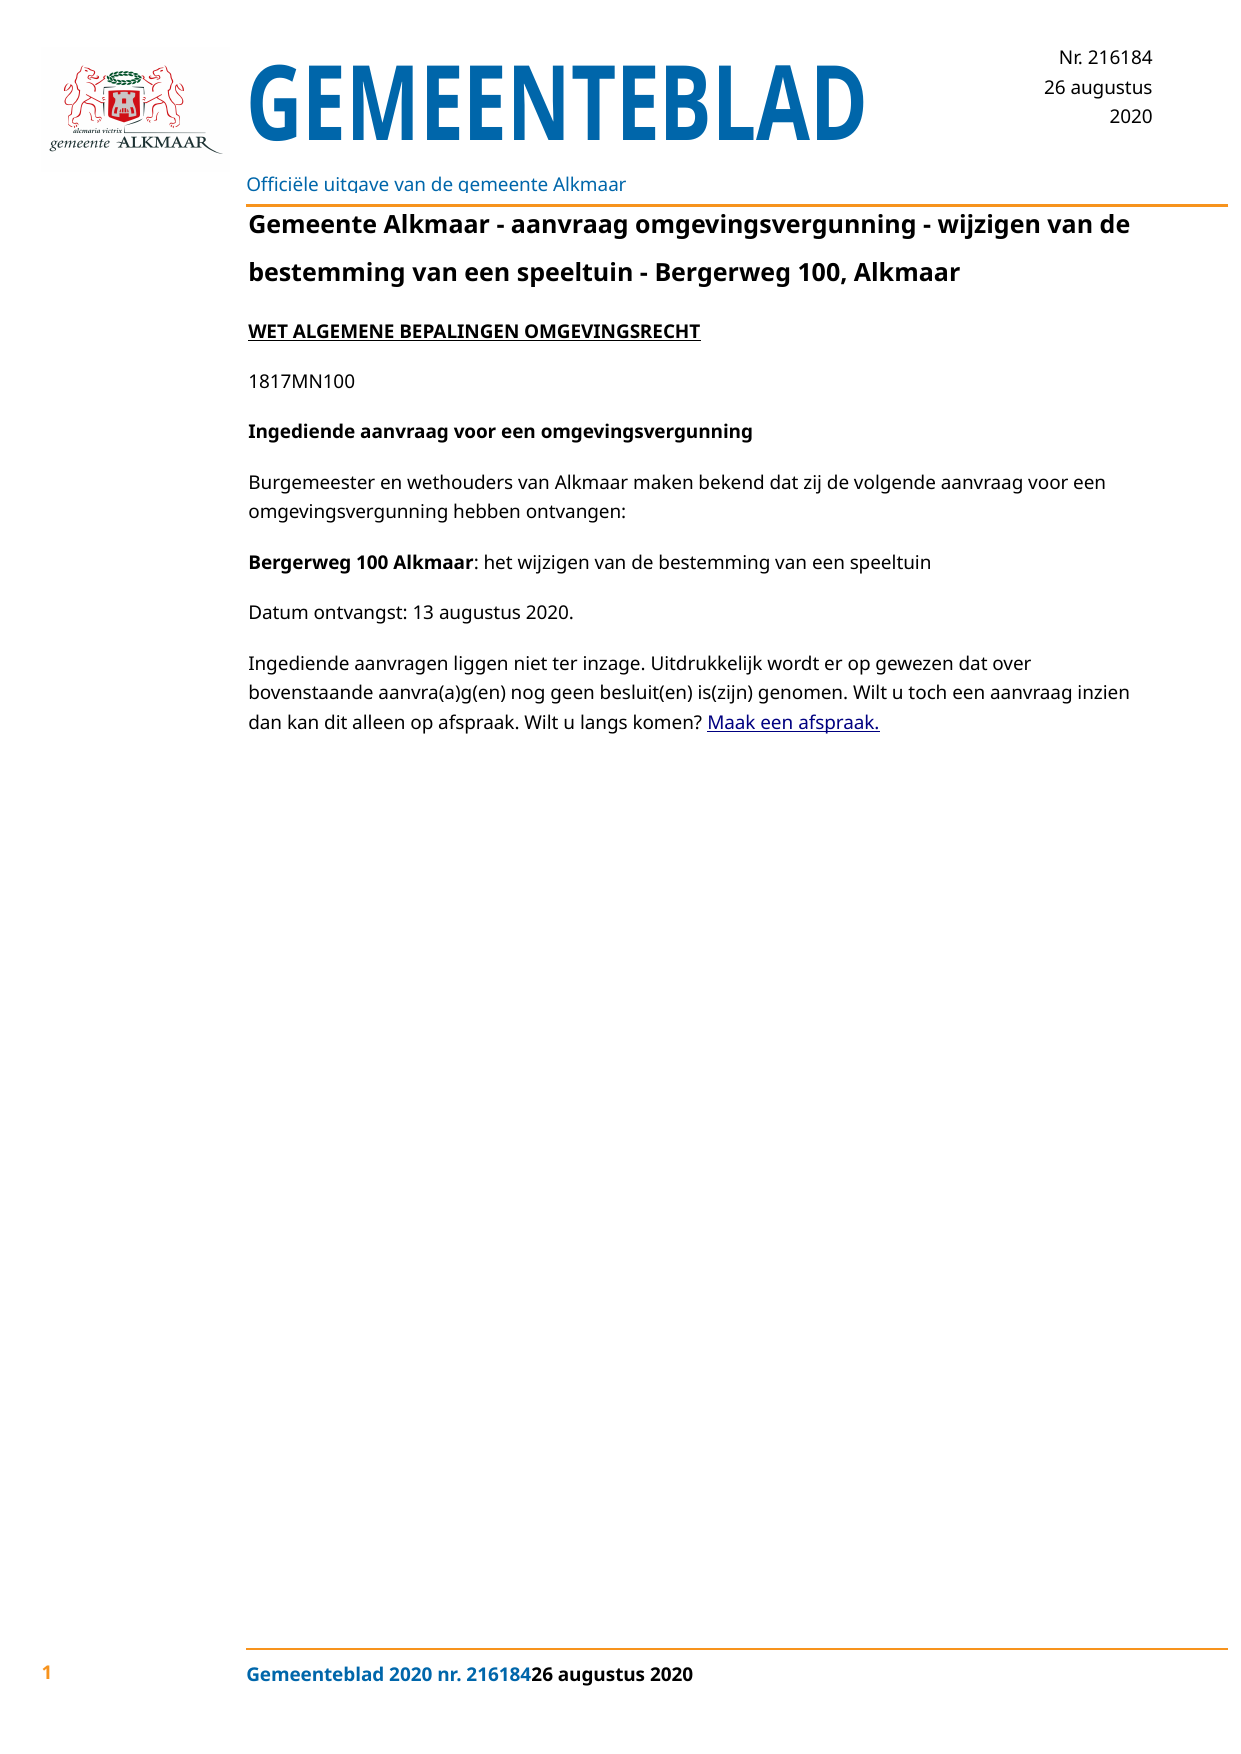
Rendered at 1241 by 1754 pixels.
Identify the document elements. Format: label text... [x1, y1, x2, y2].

text Gemeente Alkmaar - aanvraag omgevingsvergunning - wijzigen van de bestemming van een speeltuin - Bergerweg 100, Alkmaar [248, 207, 1152, 288]
picture [41, 47, 231, 172]
text WET ALGEMENE BEPALINGEN OMGEVINGSRECHT [248, 318, 1152, 344]
text Ingediende aanvragen liggen niet ter inzage. Uitdrukkelijk wordt er op gewezen dat over bovenstaande aanvra(a)g(en) nog geen besluit(en) is(zijn) genomen. Wilt u toch een aanvraag inzien dan kan dit alleen op afspraak. Wilt u langs komen? Maak een afspraak. [248, 650, 1152, 735]
text Datum ontvangst: 13 augustus 2020. [248, 599, 1152, 625]
text Ingediende aanvraag voor een omgevingsvergunning [248, 419, 1152, 444]
text 1817MN100 [248, 368, 1152, 394]
text Bergerweg 100 Alkmaar: het wijzigen van de bestemming van een speeltuin [248, 549, 1152, 575]
text Burgemeester en wethouders van Alkmaar maken bekend dat zij de volgende aanvraag voor een omgevingsvergunning hebben ontvangen: [248, 469, 1152, 524]
